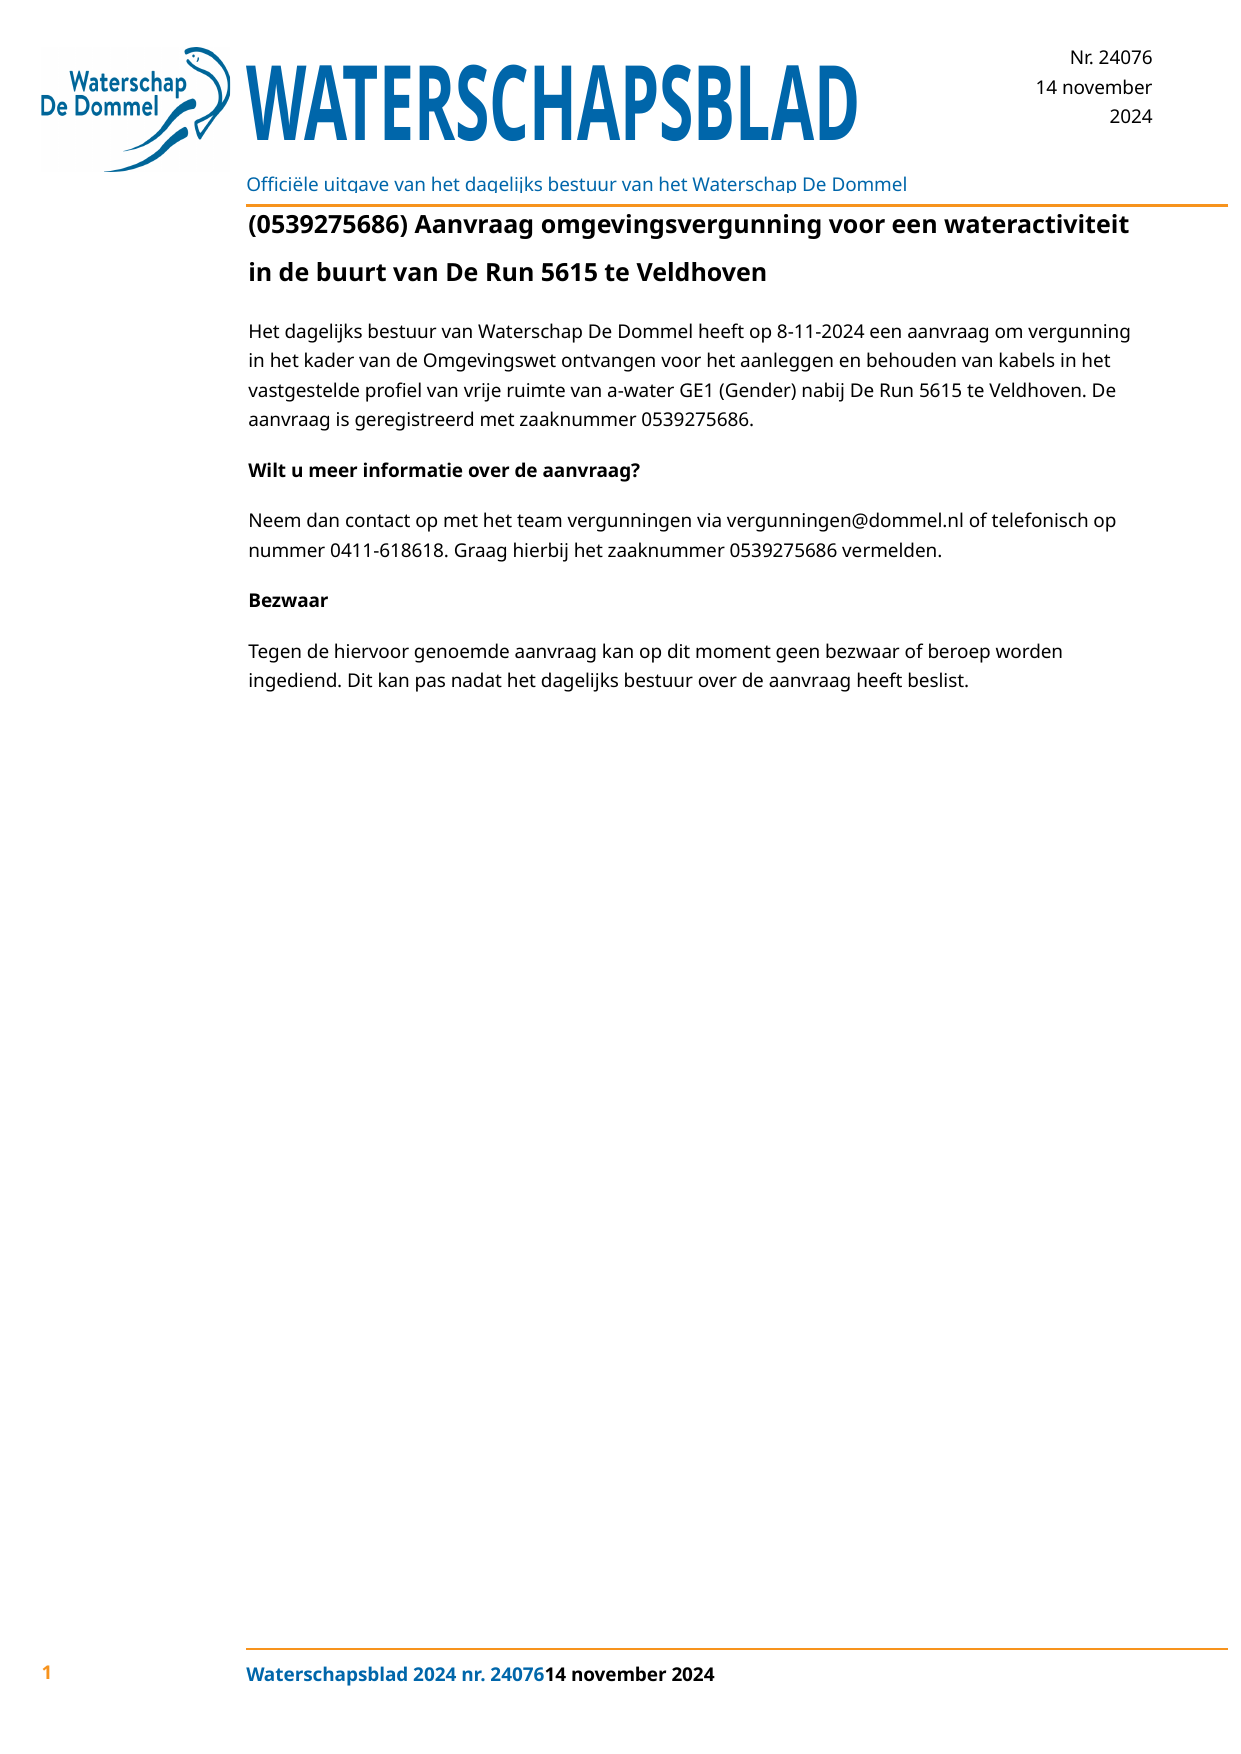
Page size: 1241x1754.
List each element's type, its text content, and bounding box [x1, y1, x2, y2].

picture [41, 47, 231, 172]
picture [45, 99, 51, 111]
text Het dagelijks bestuur van Waterschap De Dommel heeft op 8-11-2024 een aanvraag om vergunning in het kader van de Omgevingswet ontvangen voor het aanleggen en behouden van kabels in het vastgestelde profiel van vrije ruimte van a-water GE1 (Gender) nabij De Run 5615 te Veldhoven. De aanvraag is geregistreerd met zaaknummer 0539275686. [248, 318, 1152, 432]
text (0539275686) Aanvraag omgevingsvergunning voor een wateractiviteit in de buurt van De Run 5615 te Veldhoven [248, 207, 1152, 288]
text Wilt u meer informatie over de aanvraag? [248, 457, 1152, 483]
picture [204, 47, 231, 76]
text Neem dan contact op met het team vergunningen via vergunningen@dommel.nl of telefonisch op nummer 0411-618618. Graag hierbij het zaaknummer 0539275686 vermelden. [248, 507, 1152, 563]
picture [198, 118, 210, 131]
text Bezwaar [248, 587, 1152, 613]
text Tegen de hiervoor genoemde aanvraag kan op dit moment geen bezwaar of beroep worden ingediend. Dit kan pas nadat het dagelijks bestuur over de aanvraag heeft beslist. [248, 638, 1152, 693]
